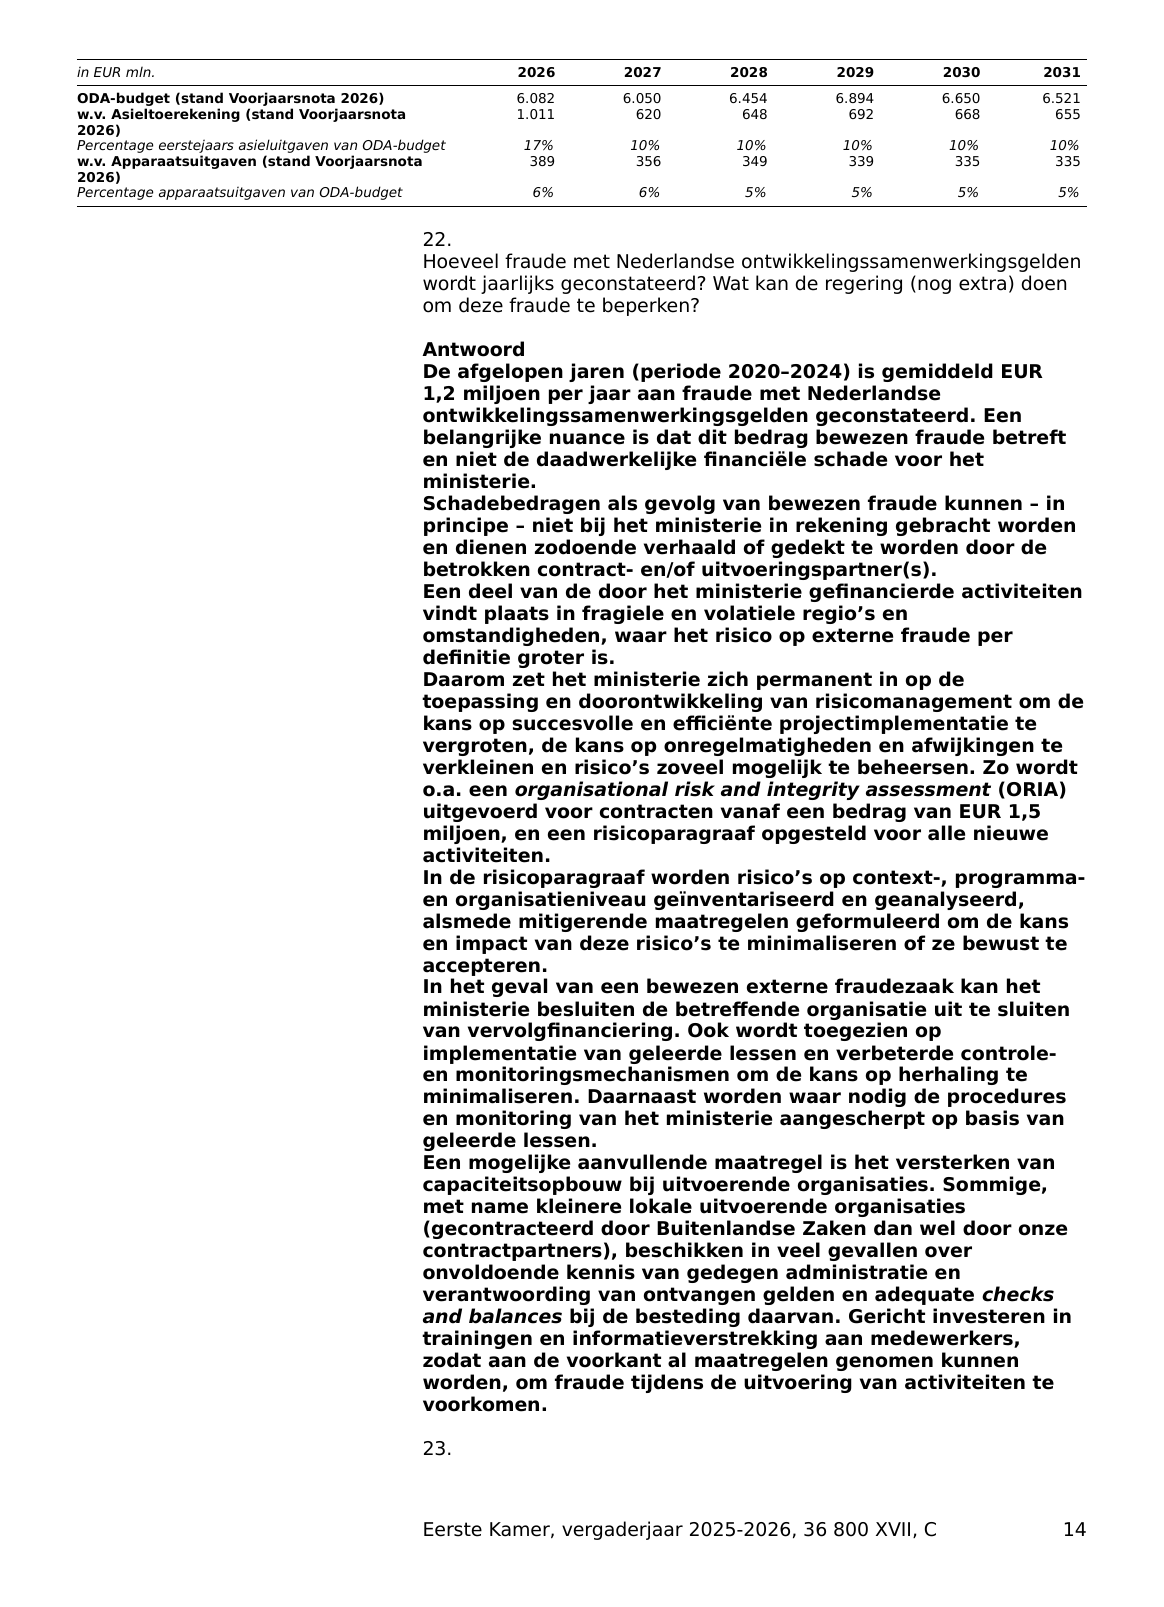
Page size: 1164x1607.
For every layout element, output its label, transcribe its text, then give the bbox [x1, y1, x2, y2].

table_cell ODA-budget (stand Voorjaarsnota 2026) [77, 86, 455, 107]
table_cell 6.454 [667, 86, 773, 107]
table_cell 5% [774, 185, 880, 206]
table_header in EUR mln. [77, 60, 455, 85]
table_cell 5% [880, 185, 986, 206]
text 22. [422, 229, 1087, 251]
table_header 2030 [880, 60, 986, 85]
table_header 2026 [455, 60, 561, 85]
table_cell 5% [667, 185, 773, 206]
table_cell 389 [455, 154, 561, 185]
table_cell 6% [455, 185, 561, 206]
table_cell 620 [561, 107, 667, 138]
text Antwoord [422, 339, 1087, 361]
text Een mogelijke aanvullende maatregel is het versterken van capaciteitsopbouw bij uitvoerende organisaties. Sommige, met name kleinere lokale uitvoerende organisaties (gecontracteerd door Buitenlandse Zaken dan wel door onze contractpartners), beschikken in veel gevallen over onvoldoende kennis van gedegen administratie en verantwoording van ontvangen gelden en adequate checks and balances bij de besteding daarvan. Gericht investeren in trainingen en informatieverstrekking aan medewerkers, zodat aan de voorkant al maatregelen genomen kunnen worden, om fraude tijdens de uitvoering van activiteiten te voorkomen. [422, 1152, 1087, 1416]
table_cell 5% [986, 185, 1087, 206]
table_header 2028 [667, 60, 773, 85]
table_header 2027 [561, 60, 667, 85]
table_cell 10% [774, 138, 880, 154]
table_cell Percentage eerstejaars asieluitgaven van ODA-budget [77, 138, 455, 154]
table_cell 1.011 [455, 107, 561, 138]
text In de risicoparagraaf worden risico’s op context-, programma- en organisatieniveau geïnventariseerd en geanalyseerd, alsmede mitigerende maatregelen geformuleerd om de kans en impact van deze risico’s te minimaliseren of ze bewust te accepteren. [422, 867, 1087, 976]
table_cell 6.650 [880, 86, 986, 107]
table_cell w.v. Apparaatsuitgaven (stand Voorjaarsnota 2026) [77, 154, 455, 185]
text Schadebedragen als gevolg van bewezen fraude kunnen – in principe – niet bij het ministerie in rekening gebracht worden en dienen zodoende verhaald of gedekt te worden door de betrokken contract- en/of uitvoeringspartner(s). [422, 493, 1087, 581]
table_cell 335 [986, 154, 1087, 185]
table_cell 6.082 [455, 86, 561, 107]
table_header 2031 [986, 60, 1087, 85]
table_cell 10% [986, 138, 1087, 154]
text 23. [422, 1438, 1087, 1460]
table_cell Percentage apparaatsuitgaven van ODA-budget [77, 185, 455, 206]
table_cell 349 [667, 154, 773, 185]
table_cell 10% [880, 138, 986, 154]
table_cell 335 [880, 154, 986, 185]
table_cell 6.050 [561, 86, 667, 107]
text Een deel van de door het ministerie gefinancierde activiteiten vindt plaats in fragiele en volatiele regio’s en omstandigheden, waar het risico op externe fraude per definitie groter is. [422, 581, 1087, 669]
table_cell w.v. Asieltoerekening (stand Voorjaarsnota 2026) [77, 107, 455, 138]
table_header 2029 [774, 60, 880, 85]
table_cell 10% [667, 138, 773, 154]
text De afgelopen jaren (periode 2020–2024) is gemiddeld EUR 1,2 miljoen per jaar aan fraude met Nederlandse ontwikkelingssamenwerkingsgelden geconstateerd. Een belangrijke nuance is dat dit bedrag bewezen fraude betreft en niet de daadwerkelijke financiële schade voor het ministerie. [422, 361, 1087, 493]
text Daarom zet het ministerie zich permanent in op de toepassing en doorontwikkeling van risicomanagement om de kans op succesvolle en efficiënte projectimplementatie te vergroten, de kans op onregelmatigheden en afwijkingen te verkleinen en risico’s zoveel mogelijk te beheersen. Zo wordt o.a. een organisational risk and integrity assessment (ORIA) uitgevoerd voor contracten vanaf een bedrag van EUR 1,5 miljoen, en een risicoparagraaf opgesteld voor alle nieuwe activiteiten. [422, 669, 1087, 867]
table_cell 339 [774, 154, 880, 185]
table_cell 655 [986, 107, 1087, 138]
text Hoeveel fraude met Nederlandse ontwikkelingssamenwerkingsgelden wordt jaarlijks geconstateerd? Wat kan de regering (nog extra) doen om deze fraude te beperken? [422, 251, 1087, 317]
table_cell 6% [561, 185, 667, 206]
table_cell 6.521 [986, 86, 1087, 107]
table_cell 10% [561, 138, 667, 154]
text In het geval van een bewezen externe fraudezaak kan het ministerie besluiten de betreffende organisatie uit te sluiten van vervolgfinanciering. Ook wordt toegezien op implementatie van geleerde lessen en verbeterde controle- en monitoringsmechanismen om de kans op herhaling te minimaliseren. Daarnaast worden waar nodig de procedures en monitoring van het ministerie aangescherpt op basis van geleerde lessen. [422, 976, 1087, 1152]
table_cell 17% [455, 138, 561, 154]
table_cell 356 [561, 154, 667, 185]
table_cell 6.894 [774, 86, 880, 107]
table_cell 692 [774, 107, 880, 138]
table_cell 668 [880, 107, 986, 138]
table_cell 648 [667, 107, 773, 138]
